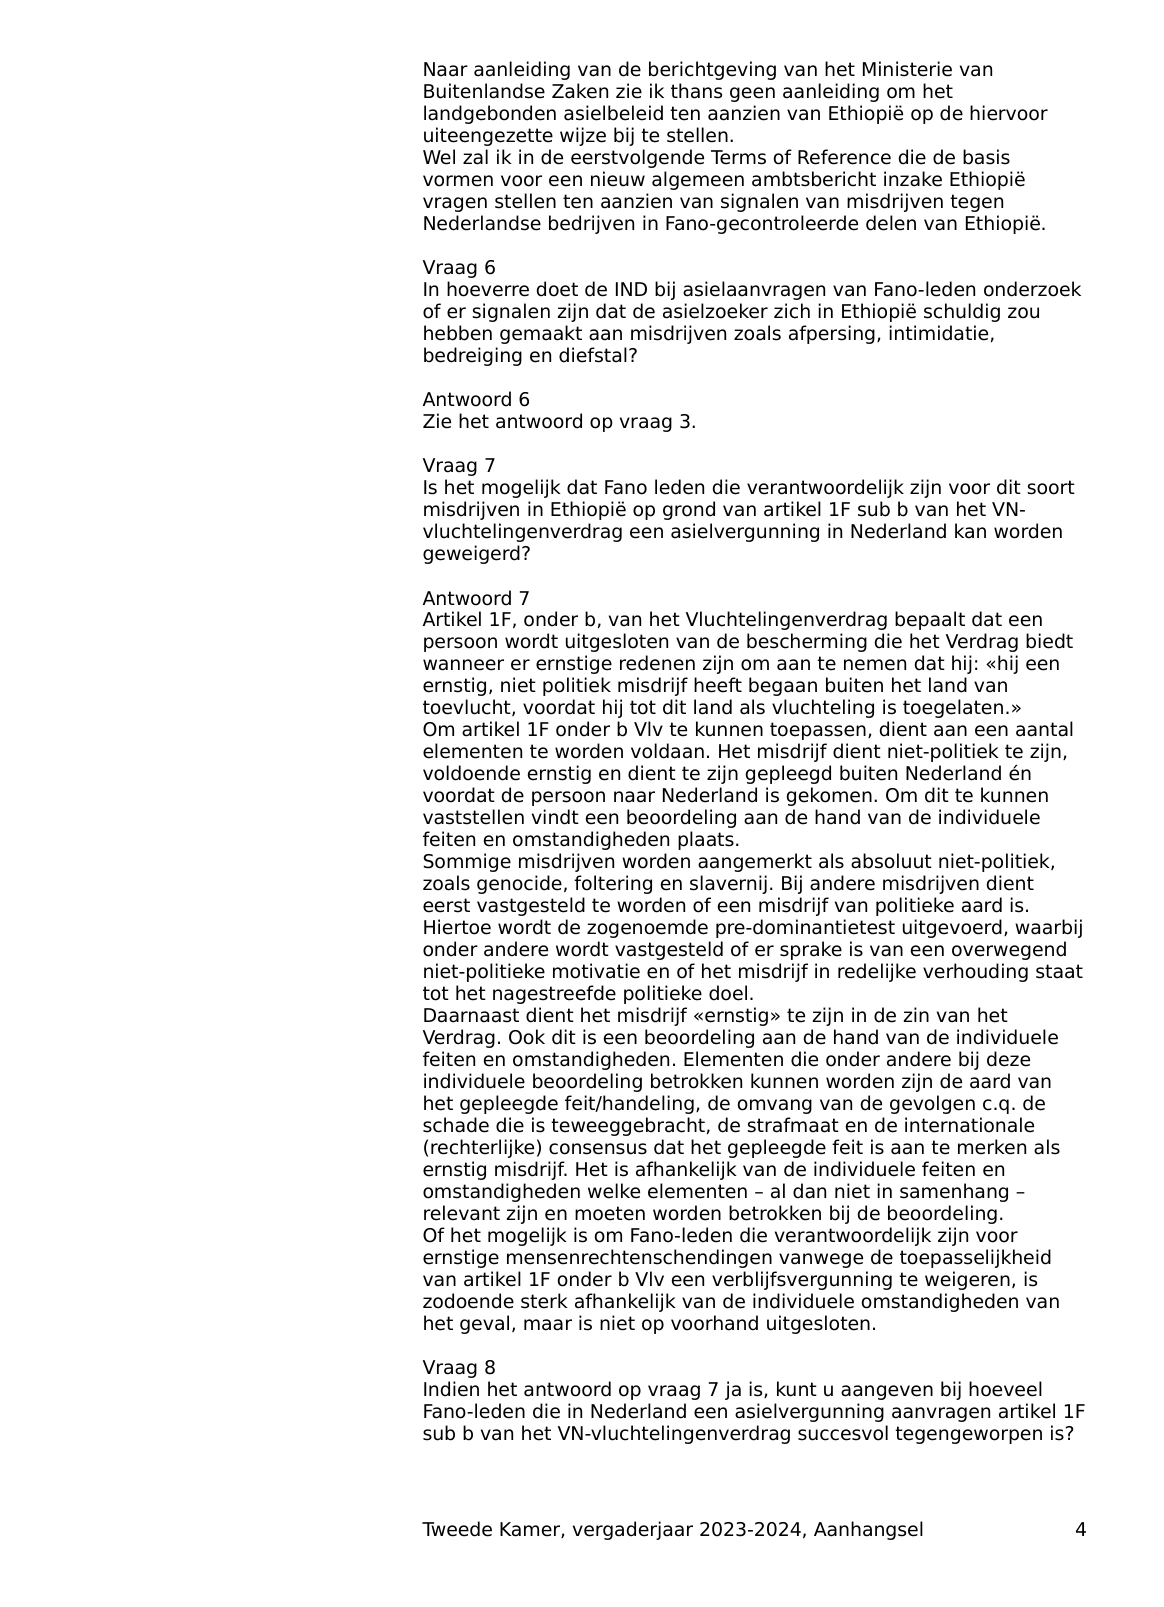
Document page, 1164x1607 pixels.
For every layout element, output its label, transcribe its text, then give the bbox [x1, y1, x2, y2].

text Sommige misdrijven worden aangemerkt als absoluut niet-politiek, zoals genocide, foltering en slavernij. Bij andere misdrijven dient eerst vastgesteld te worden of een misdrijf van politieke aard is. Hiertoe wordt de zogenoemde pre-dominantietest uitgevoerd, waarbij onder andere wordt vastgesteld of er sprake is van een overwegend niet-politieke motivatie en of het misdrijf in redelijke verhouding staat tot het nagestreefde politieke doel. [422, 851, 1087, 1005]
text Indien het antwoord op vraag 7 ja is, kunt u aangeven bij hoeveel Fano-leden die in Nederland een asielvergunning aanvragen artikel 1F sub b van het VN-vluchtelingenverdrag succesvol tegengeworpen is? [422, 1379, 1087, 1445]
text Naar aanleiding van de berichtgeving van het Ministerie van Buitenlandse Zaken zie ik thans geen aanleiding om het landgebonden asielbeleid ten aanzien van Ethiopië op de hiervoor uiteengezette wijze bij te stellen. [422, 59, 1087, 147]
text Artikel 1F, onder b, van het Vluchtelingenverdrag bepaalt dat een persoon wordt uitgesloten van de bescherming die het Verdrag biedt wanneer er ernstige redenen zijn om aan te nemen dat hij: «hij een ernstig, niet politiek misdrijf heeft begaan buiten het land van toevlucht, voordat hij tot dit land als vluchteling is toegelaten.» [422, 609, 1087, 719]
text Vraag 6 [422, 257, 1087, 279]
text Of het mogelijk is om Fano-leden die verantwoordelijk zijn voor ernstige mensenrechtenschendingen vanwege de toepasselijkheid van artikel 1F onder b Vlv een verblijfsvergunning te weigeren, is zodoende sterk afhankelijk van de individuele omstandigheden van het geval, maar is niet op voorhand uitgesloten. [422, 1225, 1087, 1335]
text Wel zal ik in de eerstvolgende Terms of Reference die de basis vormen voor een nieuw algemeen ambtsbericht inzake Ethiopië vragen stellen ten aanzien van signalen van misdrijven tegen Nederlandse bedrijven in Fano-gecontroleerde delen van Ethiopië. [422, 147, 1087, 235]
text Daarnaast dient het misdrijf «ernstig» te zijn in de zin van het Verdrag. Ook dit is een beoordeling aan de hand van de individuele feiten en omstandigheden. Elementen die onder andere bij deze individuele beoordeling betrokken kunnen worden zijn de aard van het gepleegde feit/handeling, de omvang van de gevolgen c.q. de schade die is teweeggebracht, de strafmaat en de internationale (rechterlijke) consensus dat het gepleegde feit is aan te merken als ernstig misdrijf. Het is afhankelijk van de individuele feiten en omstandigheden welke elementen – al dan niet in samenhang – relevant zijn en moeten worden betrokken bij de beoordeling. [422, 1005, 1087, 1225]
text Is het mogelijk dat Fano leden die verantwoordelijk zijn voor dit soort misdrijven in Ethiopië op grond van artikel 1F sub b van het VN-vluchtelingenverdrag een asielvergunning in Nederland kan worden geweigerd? [422, 477, 1087, 565]
text Antwoord 7 [422, 587, 1087, 609]
text Vraag 7 [422, 455, 1087, 477]
text Om artikel 1F onder b Vlv te kunnen toepassen, dient aan een aantal elementen te worden voldaan. Het misdrijf dient niet-politiek te zijn, voldoende ernstig en dient te zijn gepleegd buiten Nederland én voordat de persoon naar Nederland is gekomen. Om dit te kunnen vaststellen vindt een beoordeling aan de hand van de individuele feiten en omstandigheden plaats. [422, 719, 1087, 851]
text Antwoord 6 [422, 389, 1087, 411]
text Vraag 8 [422, 1357, 1087, 1379]
text In hoeverre doet de IND bij asielaanvragen van Fano-leden onderzoek of er signalen zijn dat de asielzoeker zich in Ethiopië schuldig zou hebben gemaakt aan misdrijven zoals afpersing, intimidatie, bedreiging en diefstal? [422, 279, 1087, 367]
text Zie het antwoord op vraag 3. [422, 411, 1087, 433]
